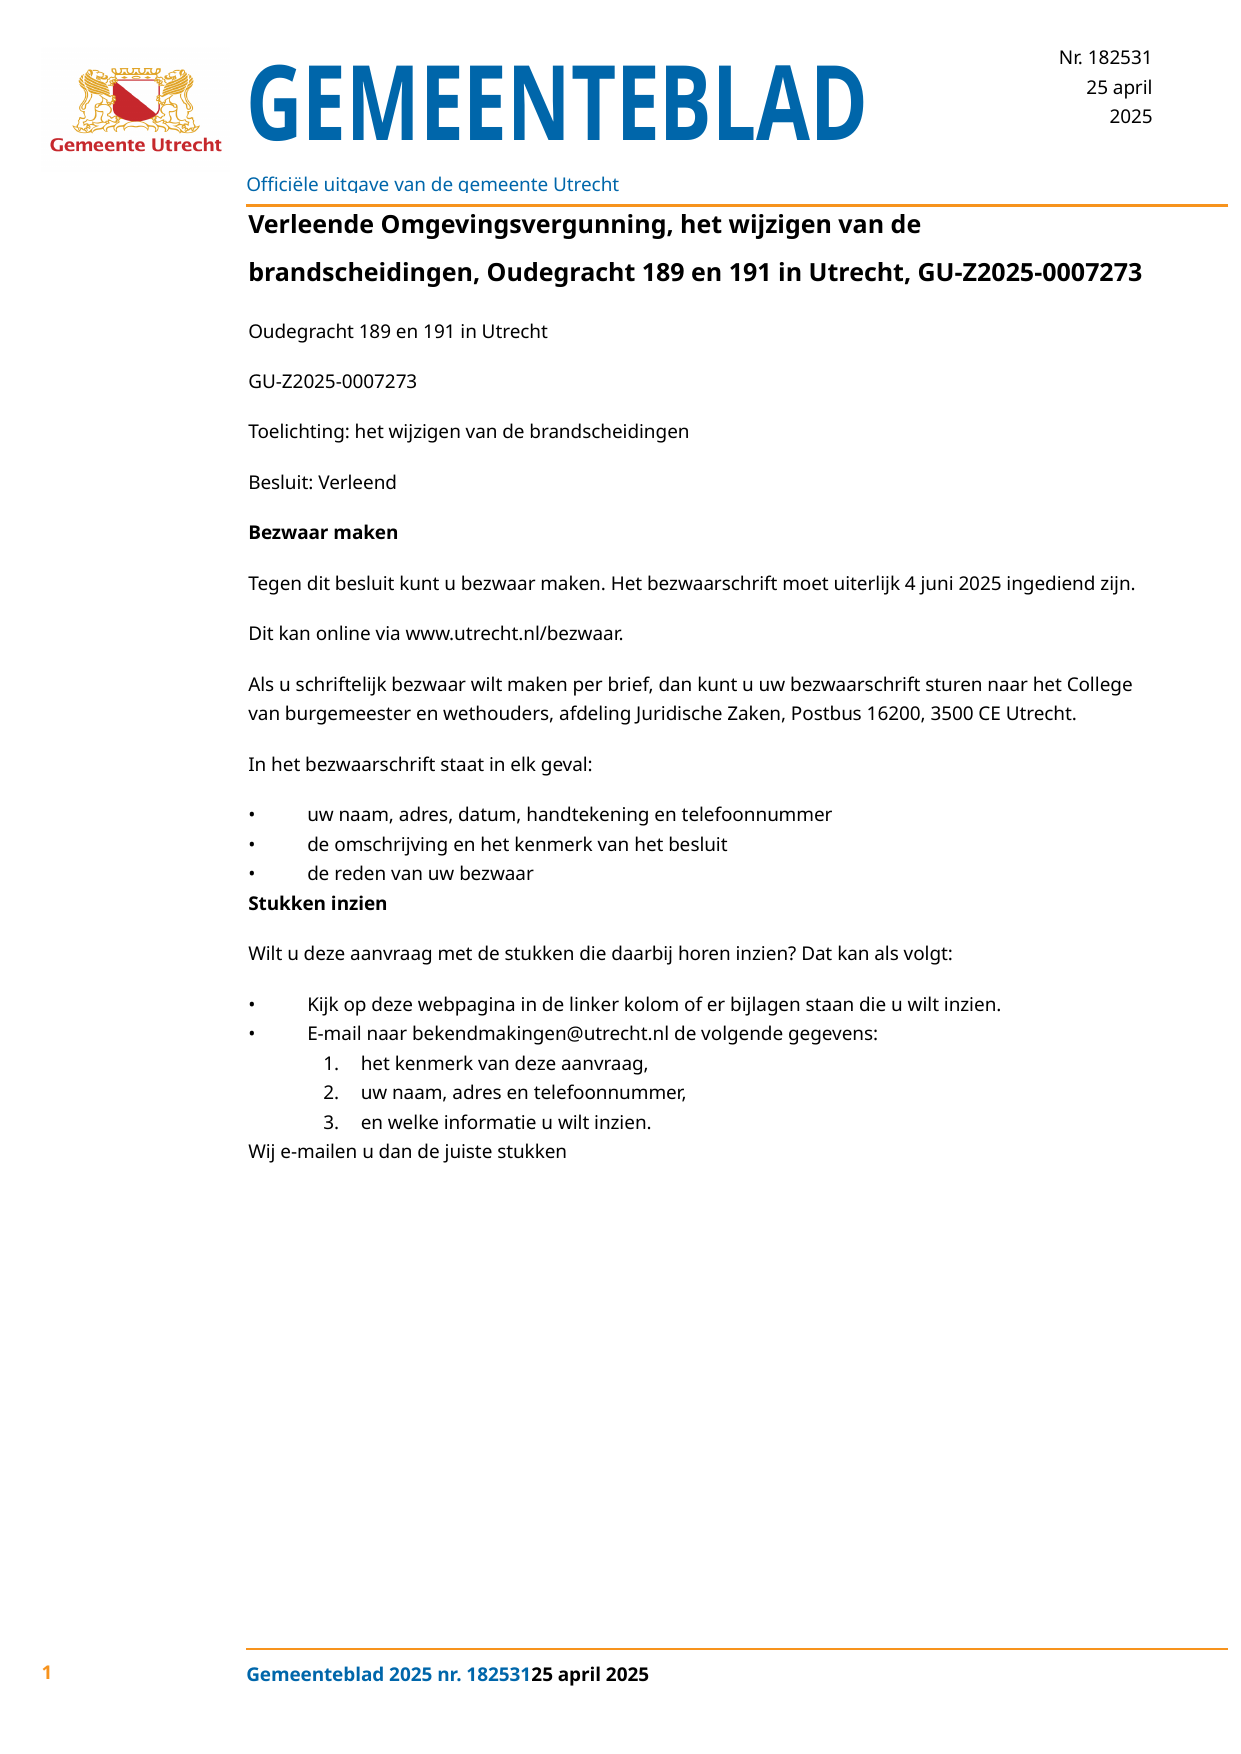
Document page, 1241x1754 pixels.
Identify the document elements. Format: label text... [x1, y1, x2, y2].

text Bezwaar maken [248, 519, 1152, 545]
text Wilt u deze aanvraag met de stukken die daarbij horen inzien? Dat kan als volgt: [248, 940, 1152, 966]
list het kenmerk van deze aanvraag, [323, 1050, 1152, 1076]
list E-mail naar bekendmakingen@utrecht.nl de volgende gegevens: [248, 1020, 1152, 1046]
text Stukken inzien [248, 890, 1152, 916]
text Besluit: Verleend [248, 469, 1152, 495]
picture [41, 47, 231, 172]
text GU-Z2025-0007273 [248, 368, 1152, 394]
text Dit kan online via www.utrecht.nl/bezwaar. [248, 620, 1152, 646]
list de reden van uw bezwaar [248, 860, 1152, 886]
list de omschrijving en het kenmerk van het besluit [248, 831, 1152, 857]
list en welke informatie u wilt inzien. [323, 1109, 1152, 1135]
text Tegen dit besluit kunt u bezwaar maken. Het bezwaarschrift moet uiterlijk 4 juni 2025 ingediend zijn. [248, 570, 1152, 596]
list Kijk op deze webpagina in de linker kolom of er bijlagen staan die u wilt inzien. [248, 991, 1152, 1017]
text Oudegracht 189 en 191 in Utrecht [248, 318, 1152, 344]
list uw naam, adres, datum, handtekening en telefoonnummer [248, 801, 1152, 827]
text Verleende Omgevingsvergunning, het wijzigen van de brandscheidingen, Oudegracht 189 en 191 in Utrecht, GU-Z2025-0007273 [248, 207, 1152, 288]
text In het bezwaarschrift staat in elk geval: [248, 751, 1152, 777]
text Wij e-mailen u dan de juiste stukken [248, 1139, 1152, 1164]
text Toelichting: het wijzigen van de brandscheidingen [248, 419, 1152, 444]
list uw naam, adres en telefoonnummer, [323, 1079, 1152, 1105]
text Als u schriftelijk bezwaar wilt maken per brief, dan kunt u uw bezwaarschrift sturen naar het College van burgemeester en wethouders, afdeling Juridische Zaken, Postbus 16200, 3500 CE Utrecht. [248, 671, 1152, 726]
